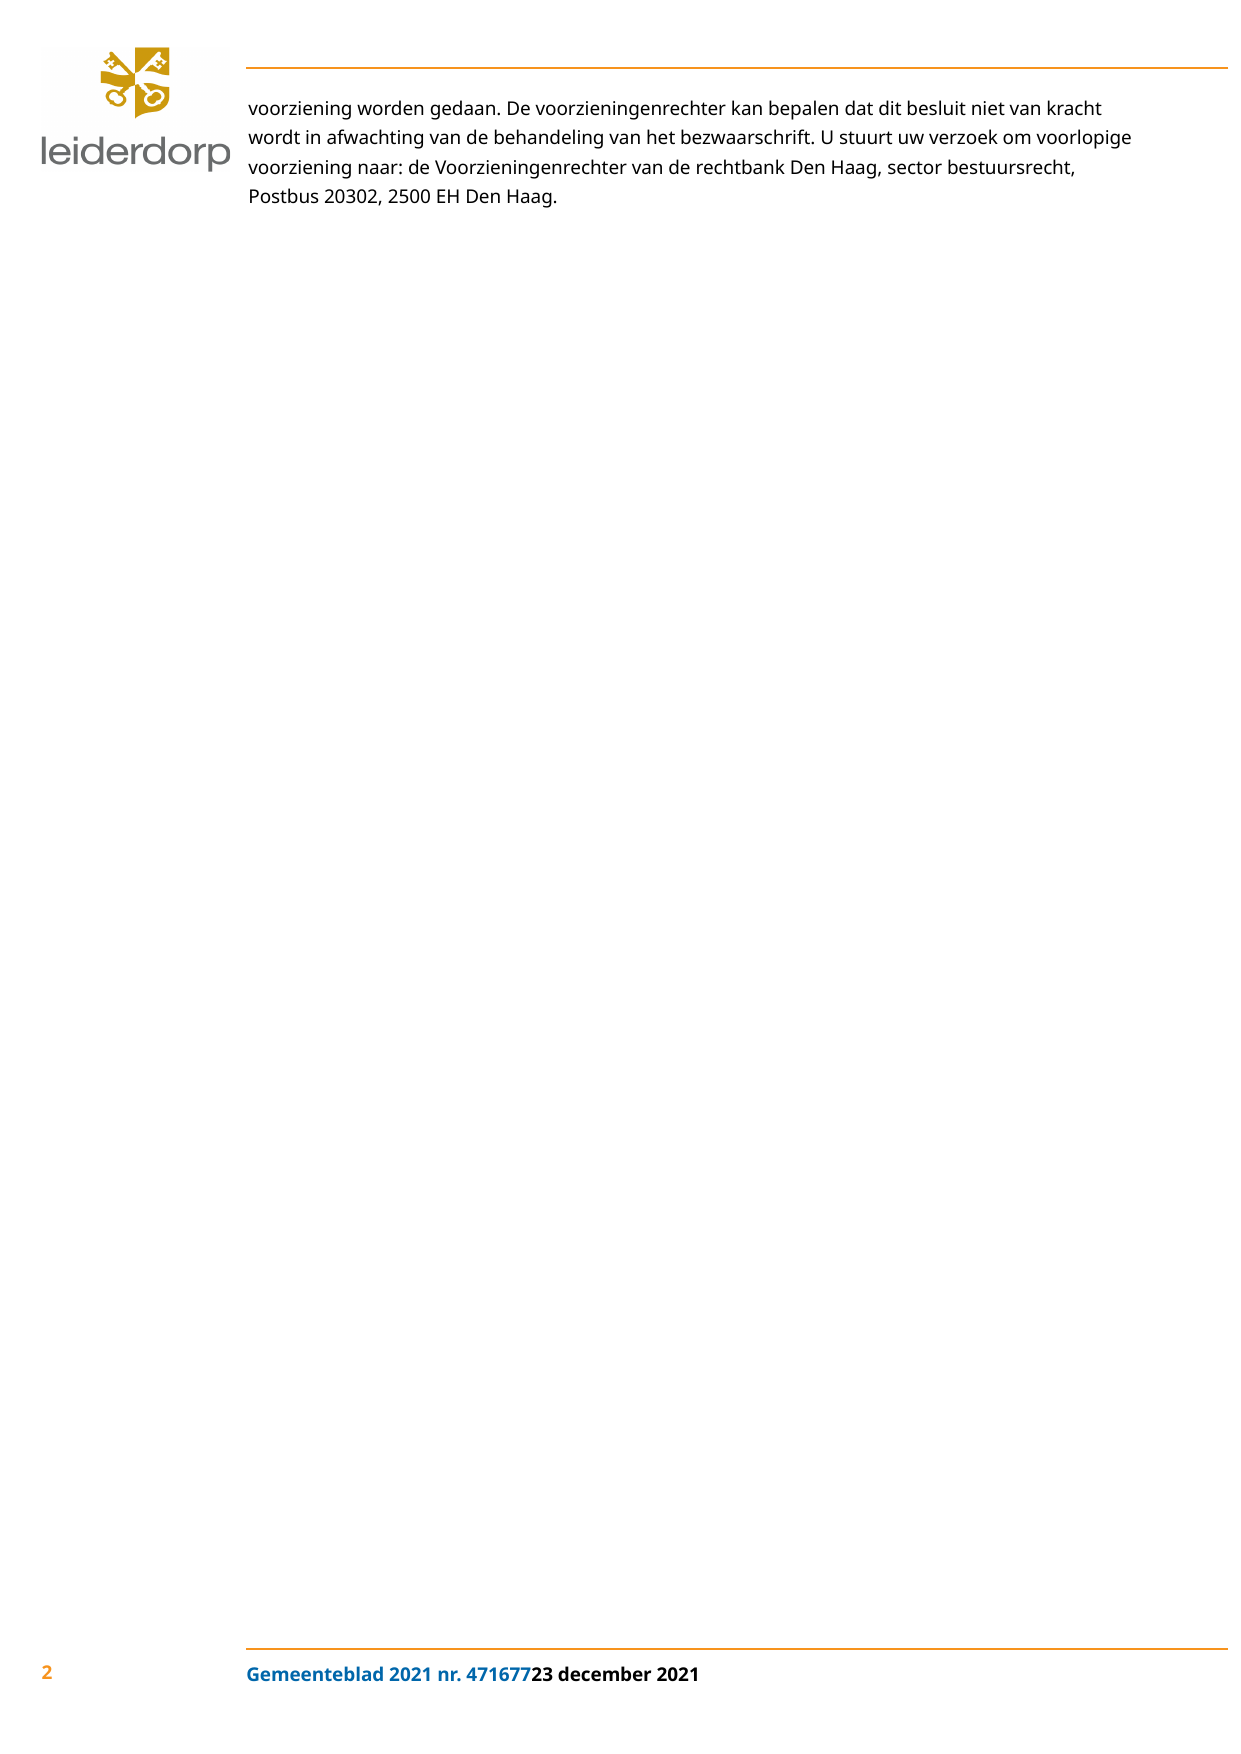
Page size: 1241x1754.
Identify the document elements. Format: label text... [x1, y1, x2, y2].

text voorziening worden gedaan. De voorzieningenrechter kan bepalen dat dit besluit niet van kracht wordt in afwachting van de behandeling van het bezwaarschrift. U stuurt uw verzoek om voorlopige voorziening naar: de Voorzieningenrechter van de rechtbank Den Haag, sector bestuursrecht, Postbus 20302, 2500 EH Den Haag. [248, 95, 1152, 209]
picture [41, 47, 231, 172]
